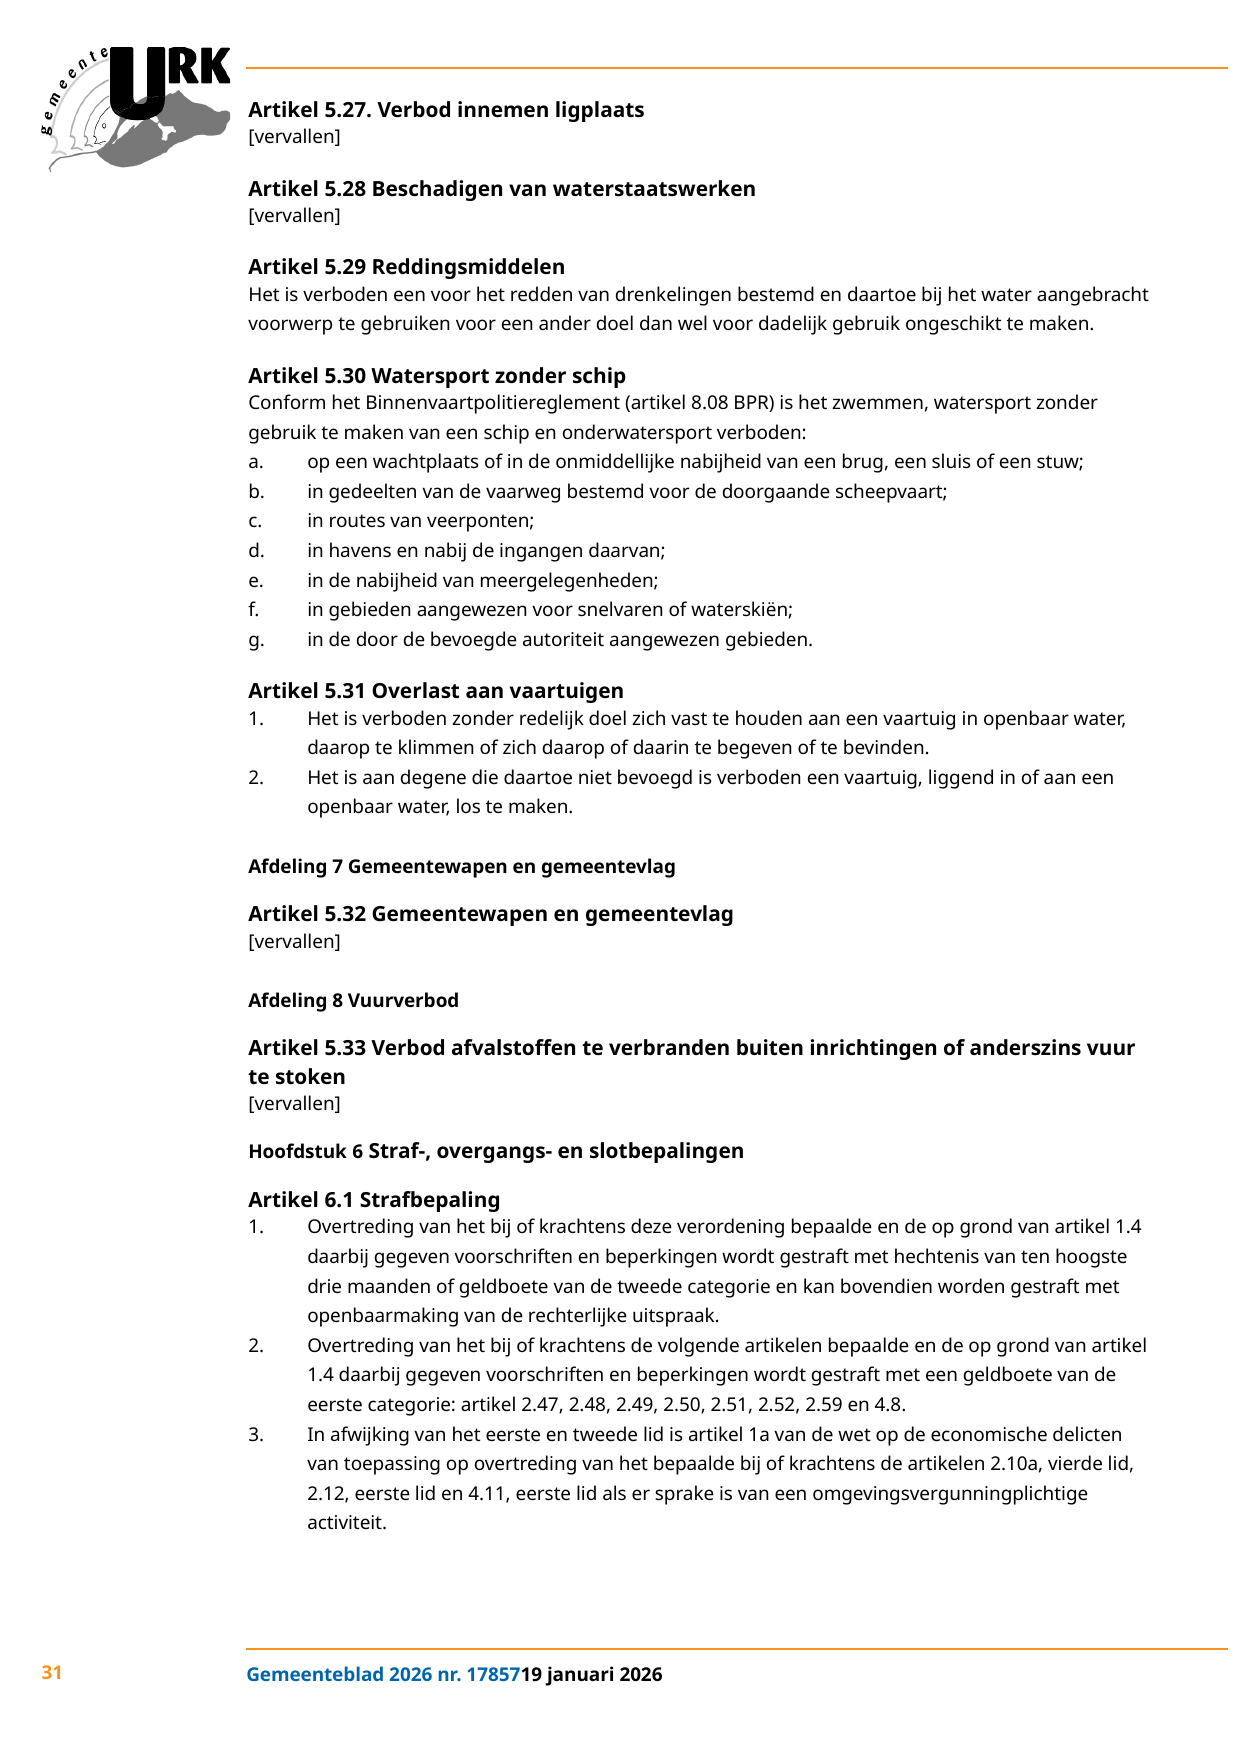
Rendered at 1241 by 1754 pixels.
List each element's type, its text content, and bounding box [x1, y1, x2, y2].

list Overtreding van het bij of krachtens de volgende artikelen bepaalde en de op grond van artikel 1.4 daarbij gegeven voorschriften en beperkingen wordt gestraft met een geldboete van de eerste categorie: artikel 2.47, 2.48, 2.49, 2.50, 2.51, 2.52, 2.59 en 4.8. [248, 1332, 1152, 1417]
text Het is verboden een voor het redden van drenkelingen bestemd en daartoe bij het water aangebracht voorwerp te gebruiken voor een ander doel dan wel voor dadelijk gebruik ongeschikt te maken. [248, 281, 1152, 336]
list In afwijking van het eerste en tweede lid is artikel 1a van de wet op de economische delicten van toepassing op overtreding van het bepaalde bij of krachtens de artikelen 2.10a, vierde lid, 2.12, eerste lid en 4.11, eerste lid als er sprake is van een omgevingsvergunningplichtige activiteit. [248, 1421, 1152, 1535]
text Hoofdstuk 6 Straf-, overgangs- en slotbepalingen [248, 1136, 1152, 1164]
list in havens en nabij de ingangen daarvan; [248, 537, 1152, 563]
picture [41, 47, 231, 172]
list in routes van veerponten; [248, 508, 1152, 533]
text Artikel 5.33 Verbod afvalstoffen te verbranden buiten inrichtingen of anderszins vuur te stoken [248, 1033, 1152, 1090]
text Afdeling 8 Vuurverbod [248, 987, 1152, 1013]
text [vervallen] [248, 123, 1152, 149]
list Het is aan degene die daartoe niet bevoegd is verboden een vaartuig, liggend in of aan een openbaar water, los te maken. [248, 764, 1152, 819]
text [vervallen] [248, 928, 1152, 953]
text Artikel 6.1 Strafbepaling [248, 1185, 1152, 1214]
text [vervallen] [248, 202, 1152, 228]
text Artikel 5.30 Watersport zonder schip [248, 361, 1152, 389]
list in gebieden aangewezen voor snelvaren of waterskiën; [248, 596, 1152, 622]
text [vervallen] [248, 1090, 1152, 1116]
text Conform het Binnenvaartpolitiereglement (artikel 8.08 BPR) is het zwemmen, watersport zonder gebruik te maken van een schip en onderwatersport verboden: [248, 389, 1152, 445]
list Overtreding van het bij of krachtens deze verordening bepaalde en de op grond van artikel 1.4 daarbij gegeven voorschriften en beperkingen wordt gestraft met hechtenis van ten hoogste drie maanden of geldboete van de tweede categorie en kan bovendien worden gestraft met openbaarmaking van de rechterlijke uitspraak. [248, 1214, 1152, 1328]
text Artikel 5.28 Beschadigen van waterstaatswerken [248, 174, 1152, 202]
text Artikel 5.29 Reddingsmiddelen [248, 252, 1152, 281]
text Artikel 5.31 Overlast aan vaartuigen [248, 676, 1152, 705]
list in gedeelten van de vaarweg bestemd voor de doorgaande scheepvaart; [248, 478, 1152, 504]
text Artikel 5.27. Verbod innemen ligplaats [248, 95, 1152, 123]
text Artikel 5.32 Gemeentewapen en gemeentevlag [248, 899, 1152, 928]
list in de door de bevoegde autoriteit aangewezen gebieden. [248, 626, 1152, 652]
list Het is verboden zonder redelijk doel zich vast te houden aan een vaartuig in openbaar water, daarop te klimmen of zich daarop of daarin te begeven of te bevinden. [248, 705, 1152, 760]
list op een wachtplaats of in de onmiddellijke nabijheid van een brug, een sluis of een stuw; [248, 448, 1152, 474]
list in de nabijheid van meergelegenheden; [248, 567, 1152, 593]
text Afdeling 7 Gemeentewapen en gemeentevlag [248, 853, 1152, 878]
